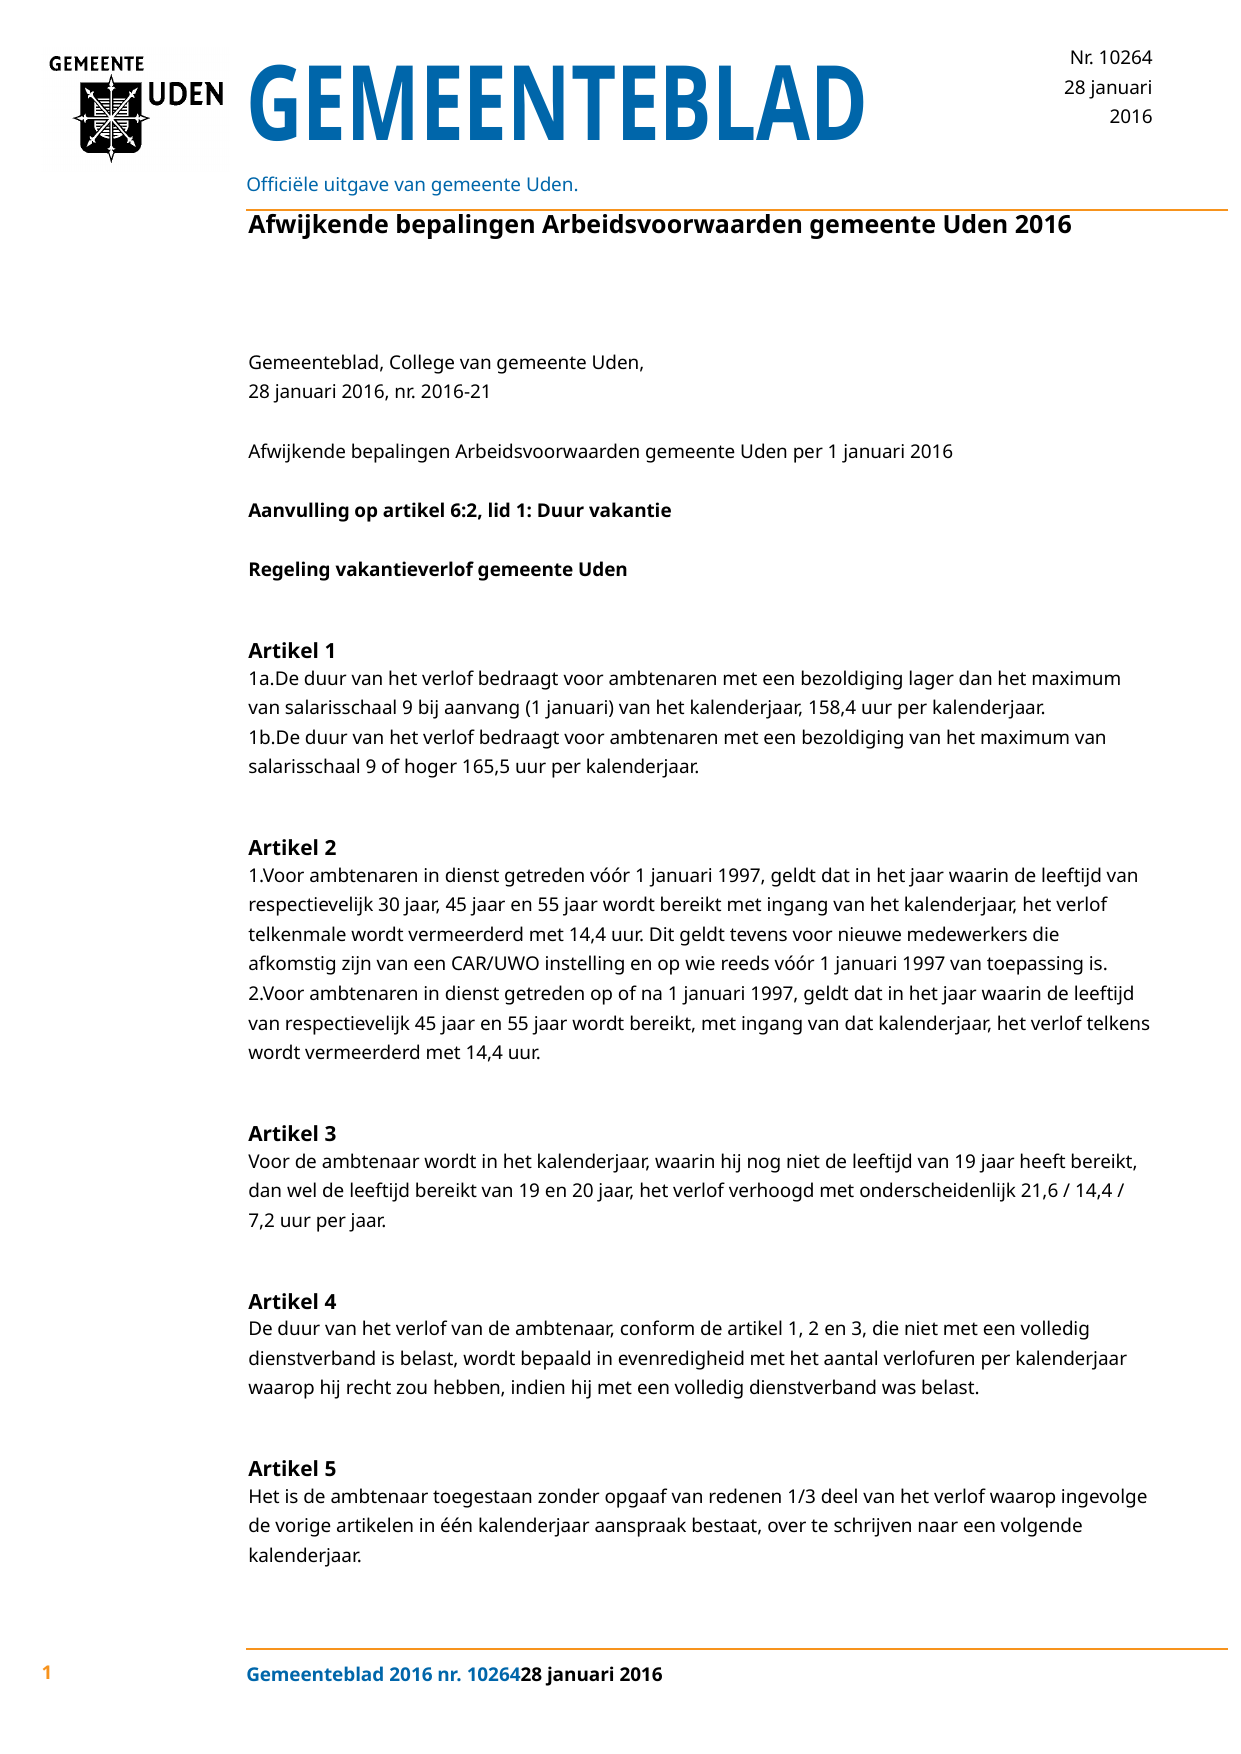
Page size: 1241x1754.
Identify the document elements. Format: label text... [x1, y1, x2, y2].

text Het is de ambtenaar toegestaan zonder opgaaf van redenen 1/3 deel van het verlof waarop ingevolge de vorige artikelen in één kalenderjaar aanspraak bestaat, over te schrijven naar een volgende kalenderjaar. [248, 1483, 1152, 1568]
text Artikel 1 [248, 636, 1152, 665]
text Aanvulling op artikel 6:2, lid 1: Duur vakantie [248, 497, 1152, 523]
text 1.Voor ambtenaren in dienst getreden vóór 1 januari 1997, geldt dat in het jaar waarin de leeftijd van respectievelijk 30 jaar, 45 jaar en 55 jaar wordt bereikt met ingang van het kalenderjaar, het verlof telkenmale wordt vermeerderd met 14,4 uur. Dit geldt tevens voor nieuwe medewerkers die afkomstig zijn van een CAR/UWO instelling en op wie reeds vóór 1 januari 1997 van toepassing is. [248, 862, 1152, 976]
text Artikel 5 [248, 1454, 1152, 1483]
text 2.Voor ambtenaren in dienst getreden op of na 1 januari 1997, geldt dat in het jaar waarin de leeftijd van respectievelijk 45 jaar en 55 jaar wordt bereikt, met ingang van dat kalenderjaar, het verlof telkens wordt vermeerderd met 14,4 uur. [248, 980, 1152, 1065]
text De duur van het verlof van de ambtenaar, conform de artikel 1, 2 en 3, die niet met een volledig dienstverband is belast, wordt bepaald in evenredigheid met het aantal verlofuren per kalenderjaar waarop hij recht zou hebben, indien hij met een volledig dienstverband was belast. [248, 1315, 1152, 1400]
text Artikel 4 [248, 1287, 1152, 1315]
picture [41, 47, 231, 172]
text Gemeenteblad, College van gemeente Uden, [248, 349, 1152, 375]
text Afwijkende bepalingen Arbeidsvoorwaarden gemeente Uden per 1 januari 2016 [248, 438, 1152, 464]
text 1b.De duur van het verlof bedraagt voor ambtenaren met een bezoldiging van het maximum van salarisschaal 9 of hoger 165,5 uur per kalenderjaar. [248, 724, 1152, 779]
text Artikel 2 [248, 833, 1152, 862]
text Artikel 3 [248, 1119, 1152, 1148]
text 1a.De duur van het verlof bedraagt voor ambtenaren met een bezoldiging lager dan het maximum van salarisschaal 9 bij aanvang (1 januari) van het kalenderjaar, 158,4 uur per kalenderjaar. [248, 665, 1152, 720]
text Afwijkende bepalingen Arbeidsvoorwaarden gemeente Uden 2016 [248, 211, 1152, 241]
text Voor de ambtenaar wordt in het kalenderjaar, waarin hij nog niet de leeftijd van 19 jaar heeft bereikt, dan wel de leeftijd bereikt van 19 en 20 jaar, het verlof verhoogd met onderscheidenlijk 21,6 / 14,4 / 7,2 uur per jaar. [248, 1148, 1152, 1233]
text Regeling vakantieverlof gemeente Uden [248, 556, 1152, 582]
text 28 januari 2016, nr. 2016-21 [248, 379, 1152, 404]
